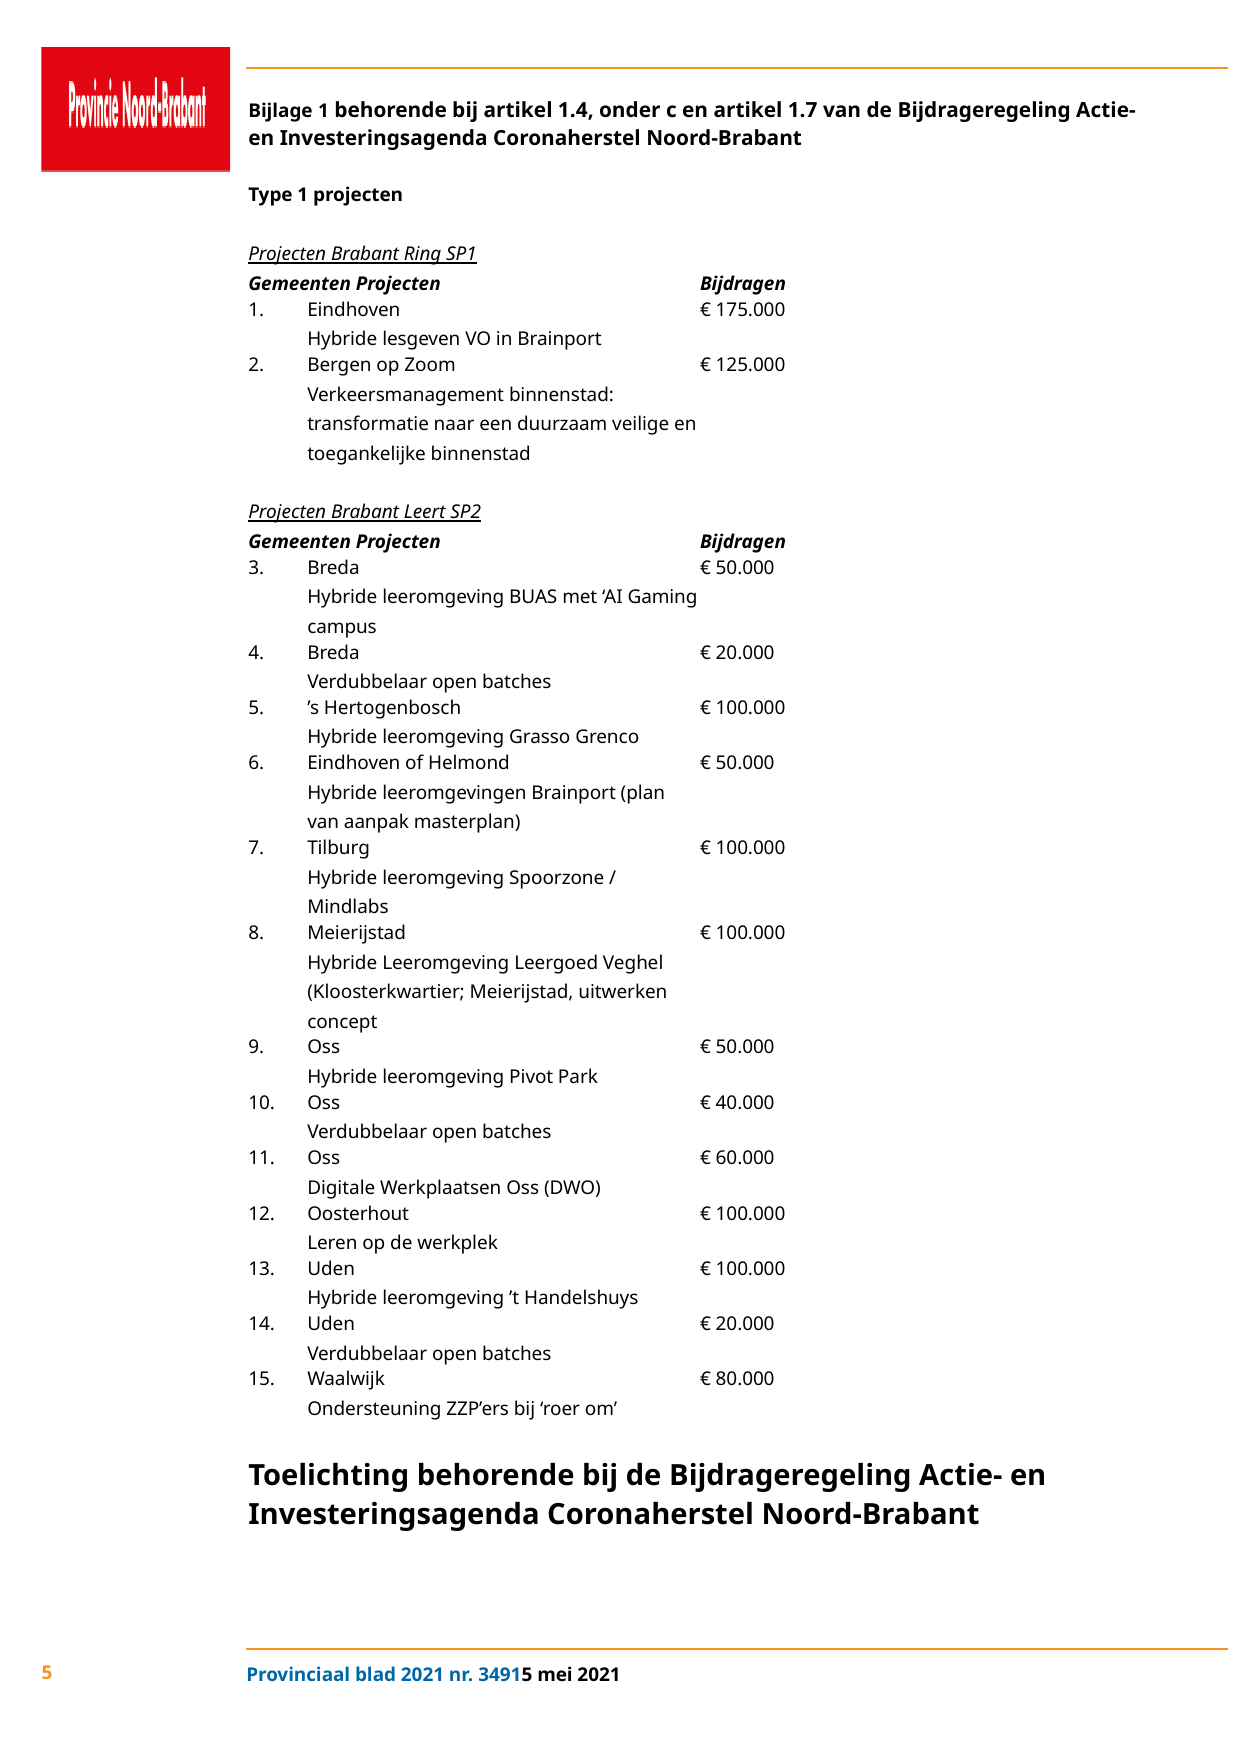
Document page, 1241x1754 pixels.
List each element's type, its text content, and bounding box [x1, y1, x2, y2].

text Bijlage 1 behorende bij artikel 1.4, onder c en artikel 1.7 van de Bijdrageregeling Actie- en Investeringsagenda Coronaherstel Noord-Brabant [248, 95, 1152, 152]
table_cell € 100.000 [700, 1200, 1152, 1255]
table_cell € 175.000 [700, 296, 1152, 351]
table_cell € 125.000 [700, 351, 1152, 466]
table_cell Waalwijk Ondersteuning ZZP’ers bij ‘roer om’ [248, 1366, 700, 1421]
table_cell € 40.000 [700, 1089, 1152, 1144]
picture [41, 47, 231, 172]
table_header Bijdragen [700, 528, 1152, 554]
text Type 1 projecten [248, 181, 1152, 207]
text Projecten Brabant Leert SP2 [248, 498, 1152, 524]
table_cell ’s Hertogenbosch Hybride leeromgeving Grasso Grenco [248, 694, 700, 749]
table_cell € 100.000 [700, 834, 1152, 919]
table_cell Bergen op Zoom Verkeersmanagement binnenstad: transformatie naar een duurzaam veilige en toegankelijke binnenstad [248, 351, 700, 466]
table_cell Oss Hybride leeromgeving Pivot Park [248, 1034, 700, 1089]
table_header Gemeenten Projecten [248, 270, 700, 296]
table_header Bijdragen [700, 270, 1152, 296]
table_cell Uden Hybride leeromgeving ’t Handelshuys [248, 1255, 700, 1310]
table_cell € 80.000 [700, 1366, 1152, 1421]
table_cell € 100.000 [700, 694, 1152, 749]
table_cell € 100.000 [700, 1255, 1152, 1310]
table_cell € 100.000 [700, 919, 1152, 1034]
table_cell € 50.000 [700, 554, 1152, 639]
table_cell Oss Digitale Werkplaatsen Oss (DWO) [248, 1144, 700, 1200]
table_cell Breda Hybride leeromgeving BUAS met ‘AI Gaming campus [248, 554, 700, 639]
table_cell € 20.000 [700, 1310, 1152, 1366]
table_cell € 60.000 [700, 1144, 1152, 1200]
table_cell Meierijstad Hybride Leeromgeving Leergoed Veghel (Kloosterkwartier; Meierijstad, uitwerken concept [248, 919, 700, 1034]
table_cell Oss Verdubbelaar open batches [248, 1089, 700, 1144]
table_cell Eindhoven of Helmond Hybride leeromgevingen Brainport (plan van aanpak masterplan) [248, 750, 700, 834]
table_cell Breda Verdubbelaar open batches [248, 639, 700, 694]
table_cell Eindhoven Hybride lesgeven VO in Brainport [248, 296, 700, 351]
table_cell Uden Verdubbelaar open batches [248, 1310, 700, 1366]
table_cell € 50.000 [700, 1034, 1152, 1089]
text Toelichting behorende bij de Bijdrageregeling Actie- en Investeringsagenda Coronaherstel Noord-Brabant [248, 1454, 1152, 1533]
table_header Gemeenten Projecten [248, 528, 700, 554]
text Projecten Brabant Ring SP1 [248, 241, 1152, 266]
table_cell Oosterhout Leren op de werkplek [248, 1200, 700, 1255]
table_cell € 20.000 [700, 639, 1152, 694]
table_cell € 50.000 [700, 750, 1152, 834]
table_cell Tilburg Hybride leeromgeving Spoorzone / Mindlabs [248, 834, 700, 919]
